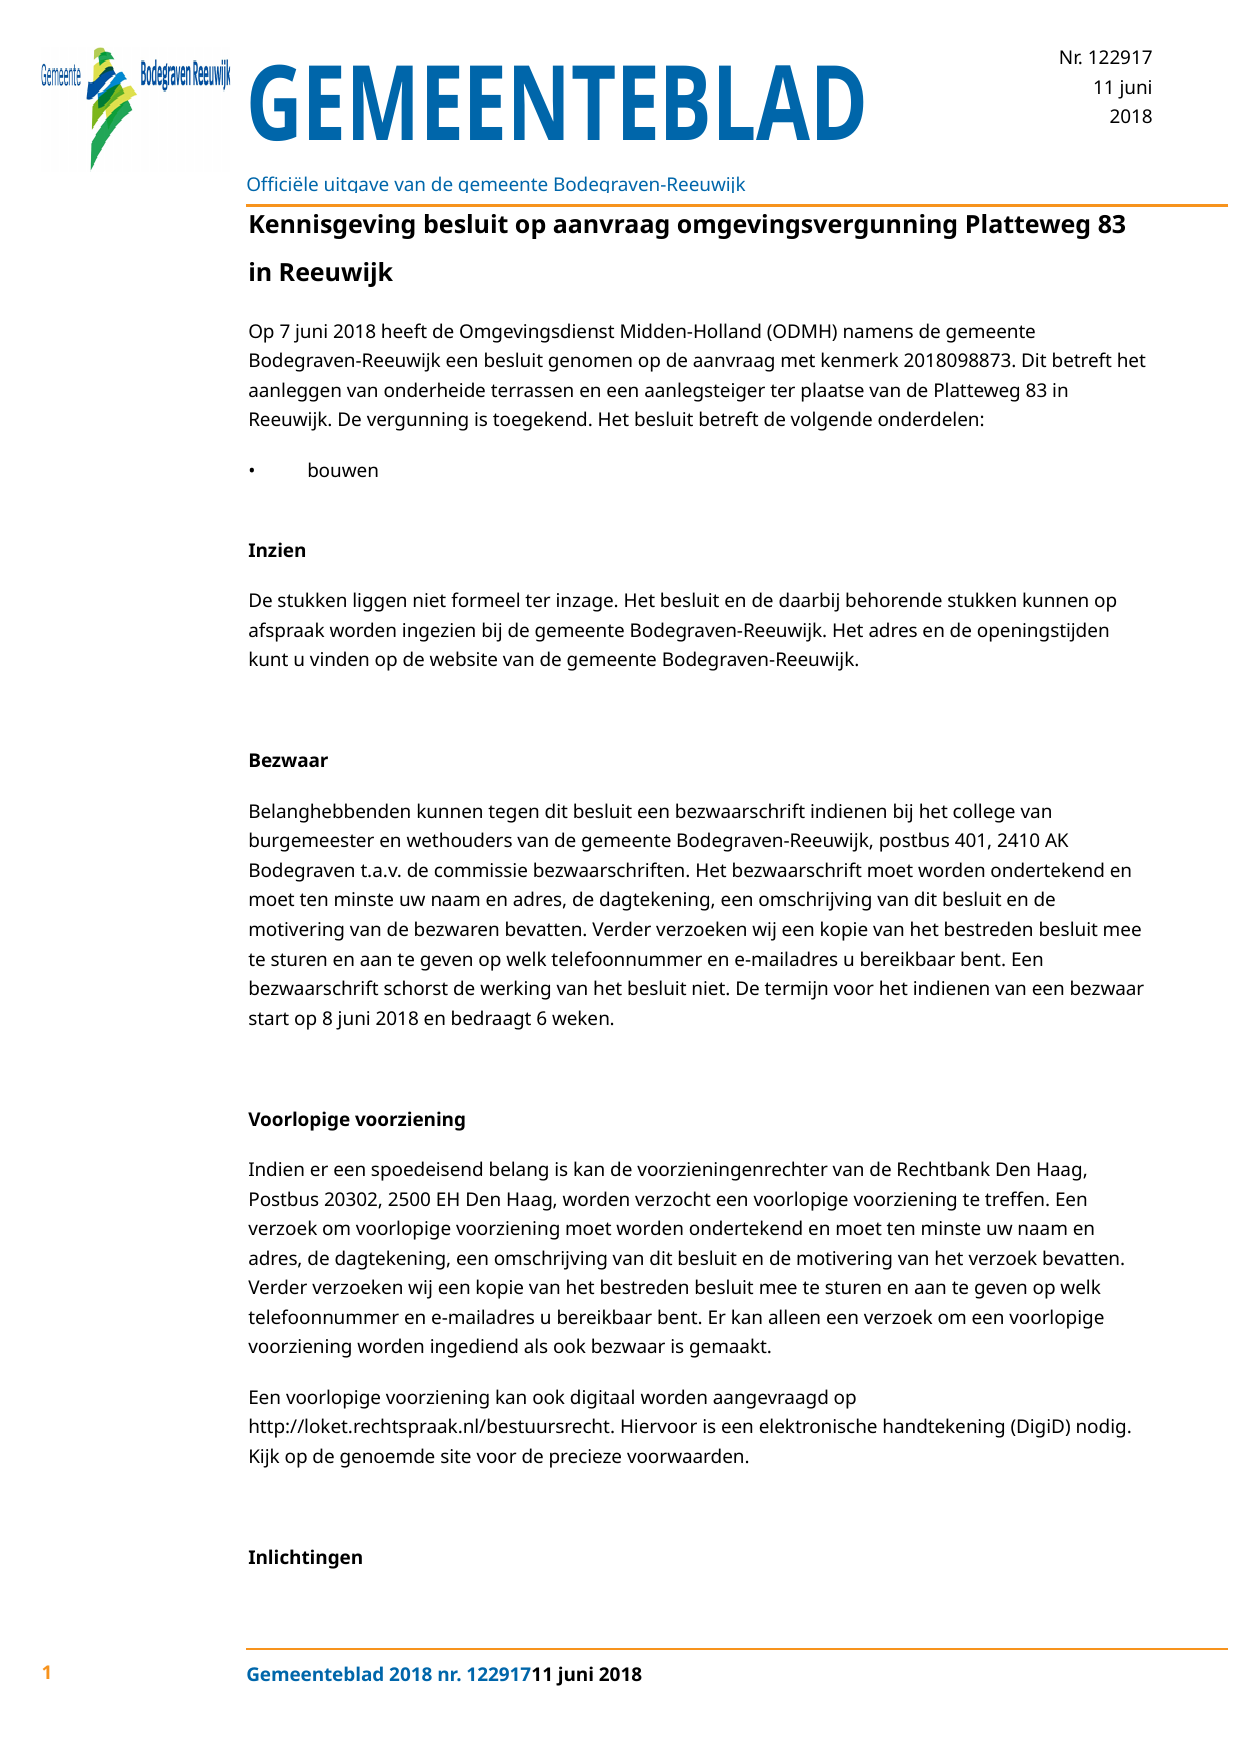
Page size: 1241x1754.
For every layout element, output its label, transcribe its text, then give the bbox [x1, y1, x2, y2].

text Inlichtingen [248, 1544, 1152, 1570]
text Voorlopige voorziening [248, 1106, 1152, 1132]
text Kennisgeving besluit op aanvraag omgevingsvergunning Platteweg 83 in Reeuwijk [248, 207, 1152, 288]
picture [41, 47, 231, 172]
text Op 7 juni 2018 heeft de Omgevingsdienst Midden-Holland (ODMH) namens de gemeente Bodegraven-Reeuwijk een besluit genomen op de aanvraag met kenmerk 2018098873. Dit betreft het aanleggen van onderheide terrassen en een aanlegsteiger ter plaatse van de Platteweg 83 in Reeuwijk. De vergunning is toegekend. Het besluit betreft de volgende onderdelen: [248, 318, 1152, 432]
text Bezwaar [248, 747, 1152, 773]
text Een voorlopige voorziening kan ook digitaal worden aangevraagd op http://loket.rechtspraak.nl/bestuursrecht. Hiervoor is een elektronische handtekening (DigiD) nodig. Kijk op de genoemde site voor de precieze voorwaarden. [248, 1384, 1152, 1469]
text Belanghebbenden kunnen tegen dit besluit een bezwaarschrift indienen bij het college van burgemeester en wethouders van de gemeente Bodegraven-Reeuwijk, postbus 401, 2410 AK Bodegraven t.a.v. de commissie bezwaarschriften. Het bezwaarschrift moet worden ondertekend en moet ten minste uw naam en adres, de dagtekening, een omschrijving van dit besluit en de motivering van de bezwaren bevatten. Verder verzoeken wij een kopie van het bestreden besluit mee te sturen en aan te geven op welk telefoonnummer en e-mailadres u bereikbaar bent. Een bezwaarschrift schorst de werking van het besluit niet. De termijn voor het indienen van een bezwaar start op 8 juni 2018 en bedraagt 6 weken. [248, 798, 1152, 1031]
list bouwen [248, 457, 1152, 483]
text Indien er een spoedeisend belang is kan de voorzieningenrechter van de Rechtbank Den Haag, Postbus 20302, 2500 EH Den Haag, worden verzocht een voorlopige voorziening te treffen. Een verzoek om voorlopige voorziening moet worden ondertekend en moet ten minste uw naam en adres, de dagtekening, een omschrijving van dit besluit en de motivering van het verzoek bevatten. Verder verzoeken wij een kopie van het bestreden besluit mee te sturen en aan te geven op welk telefoonnummer en e-mailadres u bereikbaar bent. Er kan alleen een verzoek om een voorlopige voorziening worden ingediend als ook bezwaar is gemaakt. [248, 1156, 1152, 1359]
text Inzien [248, 537, 1152, 563]
text De stukken liggen niet formeel ter inzage. Het besluit en de daarbij behorende stukken kunnen op afspraak worden ingezien bij de gemeente Bodegraven-Reeuwijk. Het adres en de openingstijden kunt u vinden op de website van de gemeente Bodegraven-Reeuwijk. [248, 587, 1152, 672]
